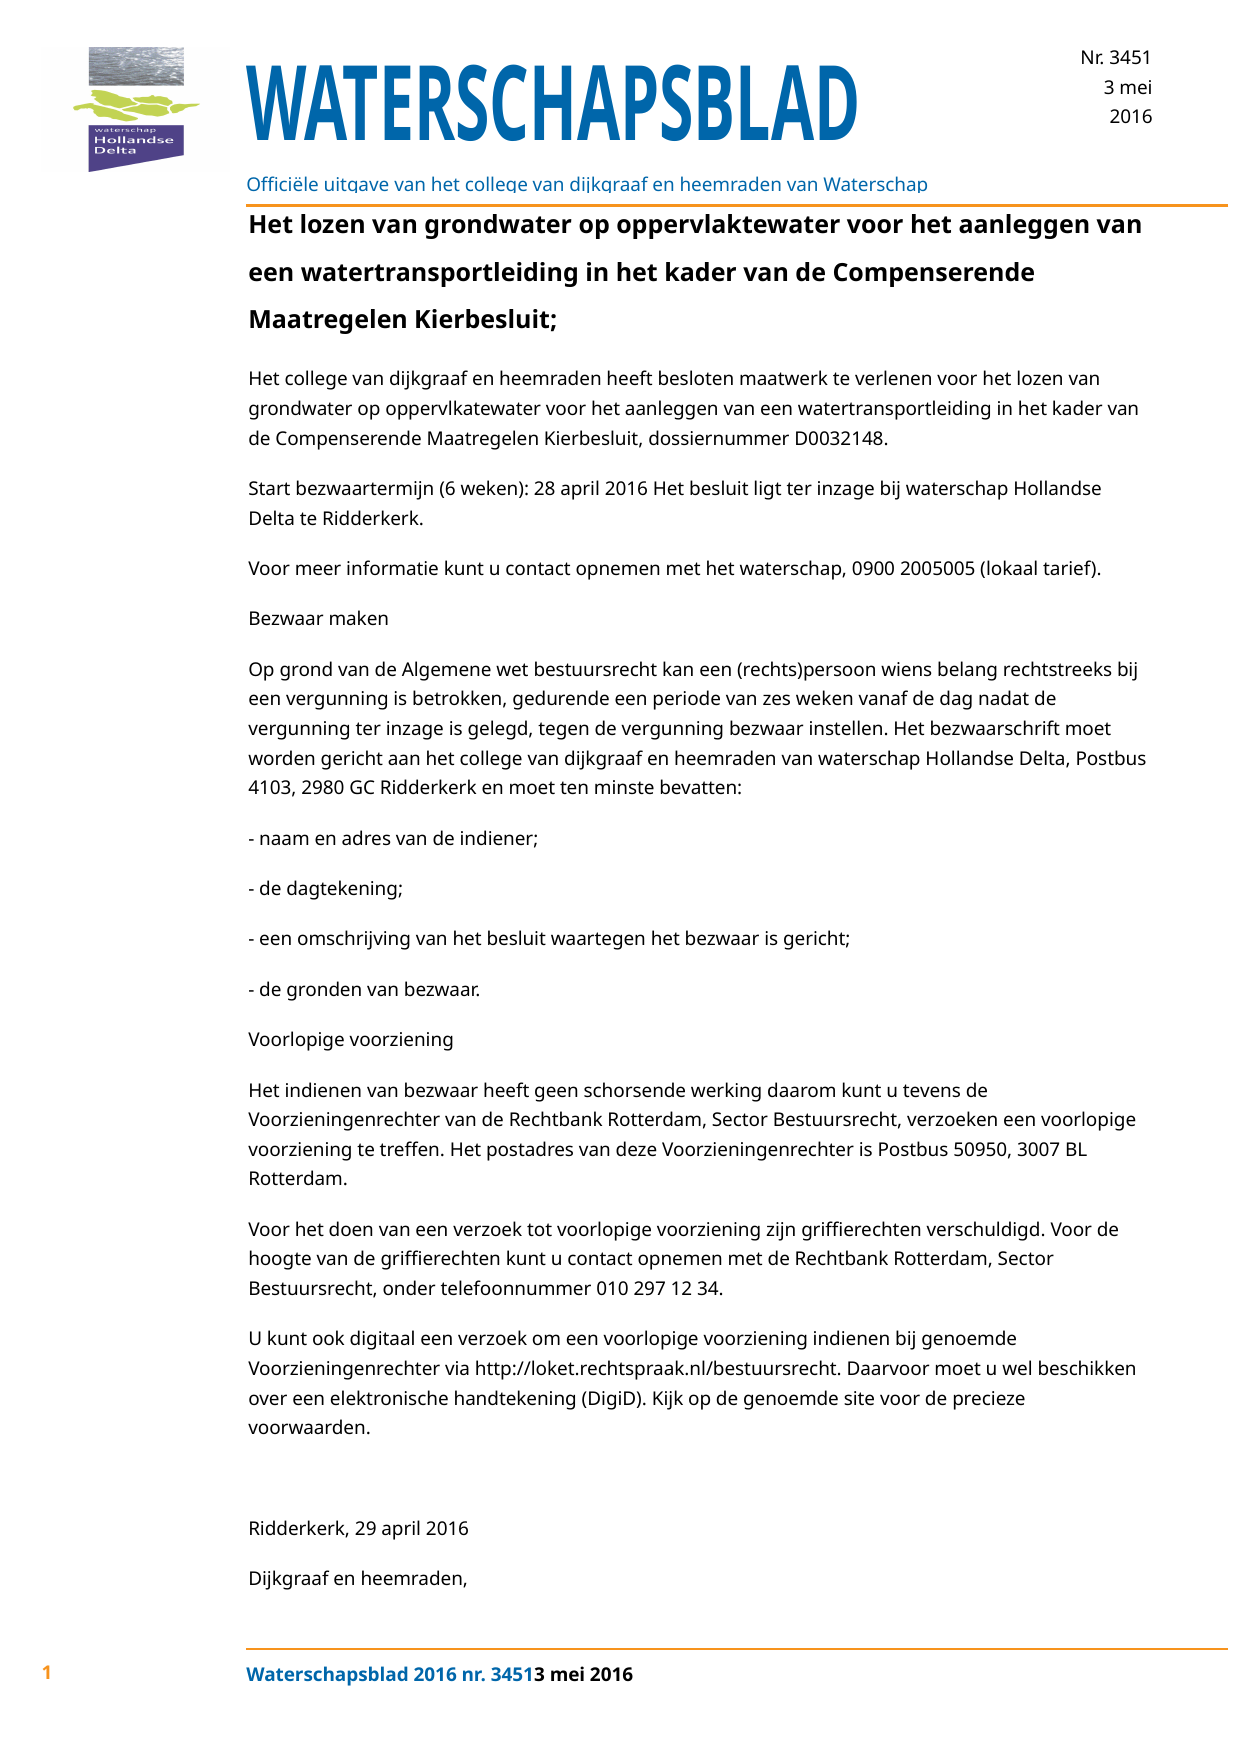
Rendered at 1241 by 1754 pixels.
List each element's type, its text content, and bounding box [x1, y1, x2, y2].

text Ridderkerk, 29 april 2016 [248, 1515, 1152, 1541]
picture [41, 47, 231, 172]
text Het college van dijkgraaf en heemraden heeft besloten maatwerk te verlenen voor het lozen van grondwater op oppervlkatewater voor het aanleggen van een watertransportleiding in het kader van de Compenserende Maatregelen Kierbesluit, dossiernummer D0032148. [248, 366, 1152, 450]
text - een omschrijving van het besluit waartegen het bezwaar is gericht; [248, 926, 1152, 951]
text - naam en adres van de indiener; [248, 825, 1152, 850]
text Voor het doen van een verzoek tot voorlopige voorziening zijn griffierechten verschuldigd. Voor de hoogte van de griffierechten kunt u contact opnemen met de Rechtbank Rotterdam, Sector Bestuursrecht, onder telefoonnummer 010 297 12 34. [248, 1216, 1152, 1301]
text Dijkgraaf en heemraden, [248, 1566, 1152, 1591]
text Start bezwaartermijn (6 weken): 28 april 2016 Het besluit ligt ter inzage bij waterschap Hollandse Delta te Ridderkerk. [248, 475, 1152, 530]
text Voor meer informatie kunt u contact opnemen met het waterschap, 0900 2005005 (lokaal tarief). [248, 555, 1152, 581]
text Het indienen van bezwaar heeft geen schorsende werking daarom kunt u tevens de Voorzieningenrechter van de Rechtbank Rotterdam, Sector Bestuursrecht, verzoeken een voorlopige voorziening te treffen. Het postadres van deze Voorzieningenrechter is Postbus 50950, 3007 BL Rotterdam. [248, 1077, 1152, 1191]
text Bezwaar maken [248, 606, 1152, 631]
text U kunt ook digitaal een verzoek om een voorlopige voorziening indienen bij genoemde Voorzieningenrechter via http://loket.rechtspraak.nl/bestuursrecht. Daarvoor moet u wel beschikken over een elektronische handtekening (DigiD). Kijk op de genoemde site voor de precieze voorwaarden. [248, 1326, 1152, 1440]
text - de dagtekening; [248, 875, 1152, 901]
text Voorlopige voorziening [248, 1026, 1152, 1052]
text Op grond van de Algemene wet bestuursrecht kan een (rechts)persoon wiens belang rechtstreeks bij een vergunning is betrokken, gedurende een periode van zes weken vanaf de dag nadat de vergunning ter inzage is gelegd, tegen de vergunning bezwaar instellen. Het bezwaarschrift moet worden gericht aan het college van dijkgraaf en heemraden van waterschap Hollandse Delta, Postbus 4103, 2980 GC Ridderkerk en moet ten minste bevatten: [248, 656, 1152, 800]
text Het lozen van grondwater op oppervlaktewater voor het aanleggen van een watertransportleiding in het kader van de Compenserende Maatregelen Kierbesluit; [248, 207, 1152, 336]
text - de gronden van bezwaar. [248, 976, 1152, 1002]
